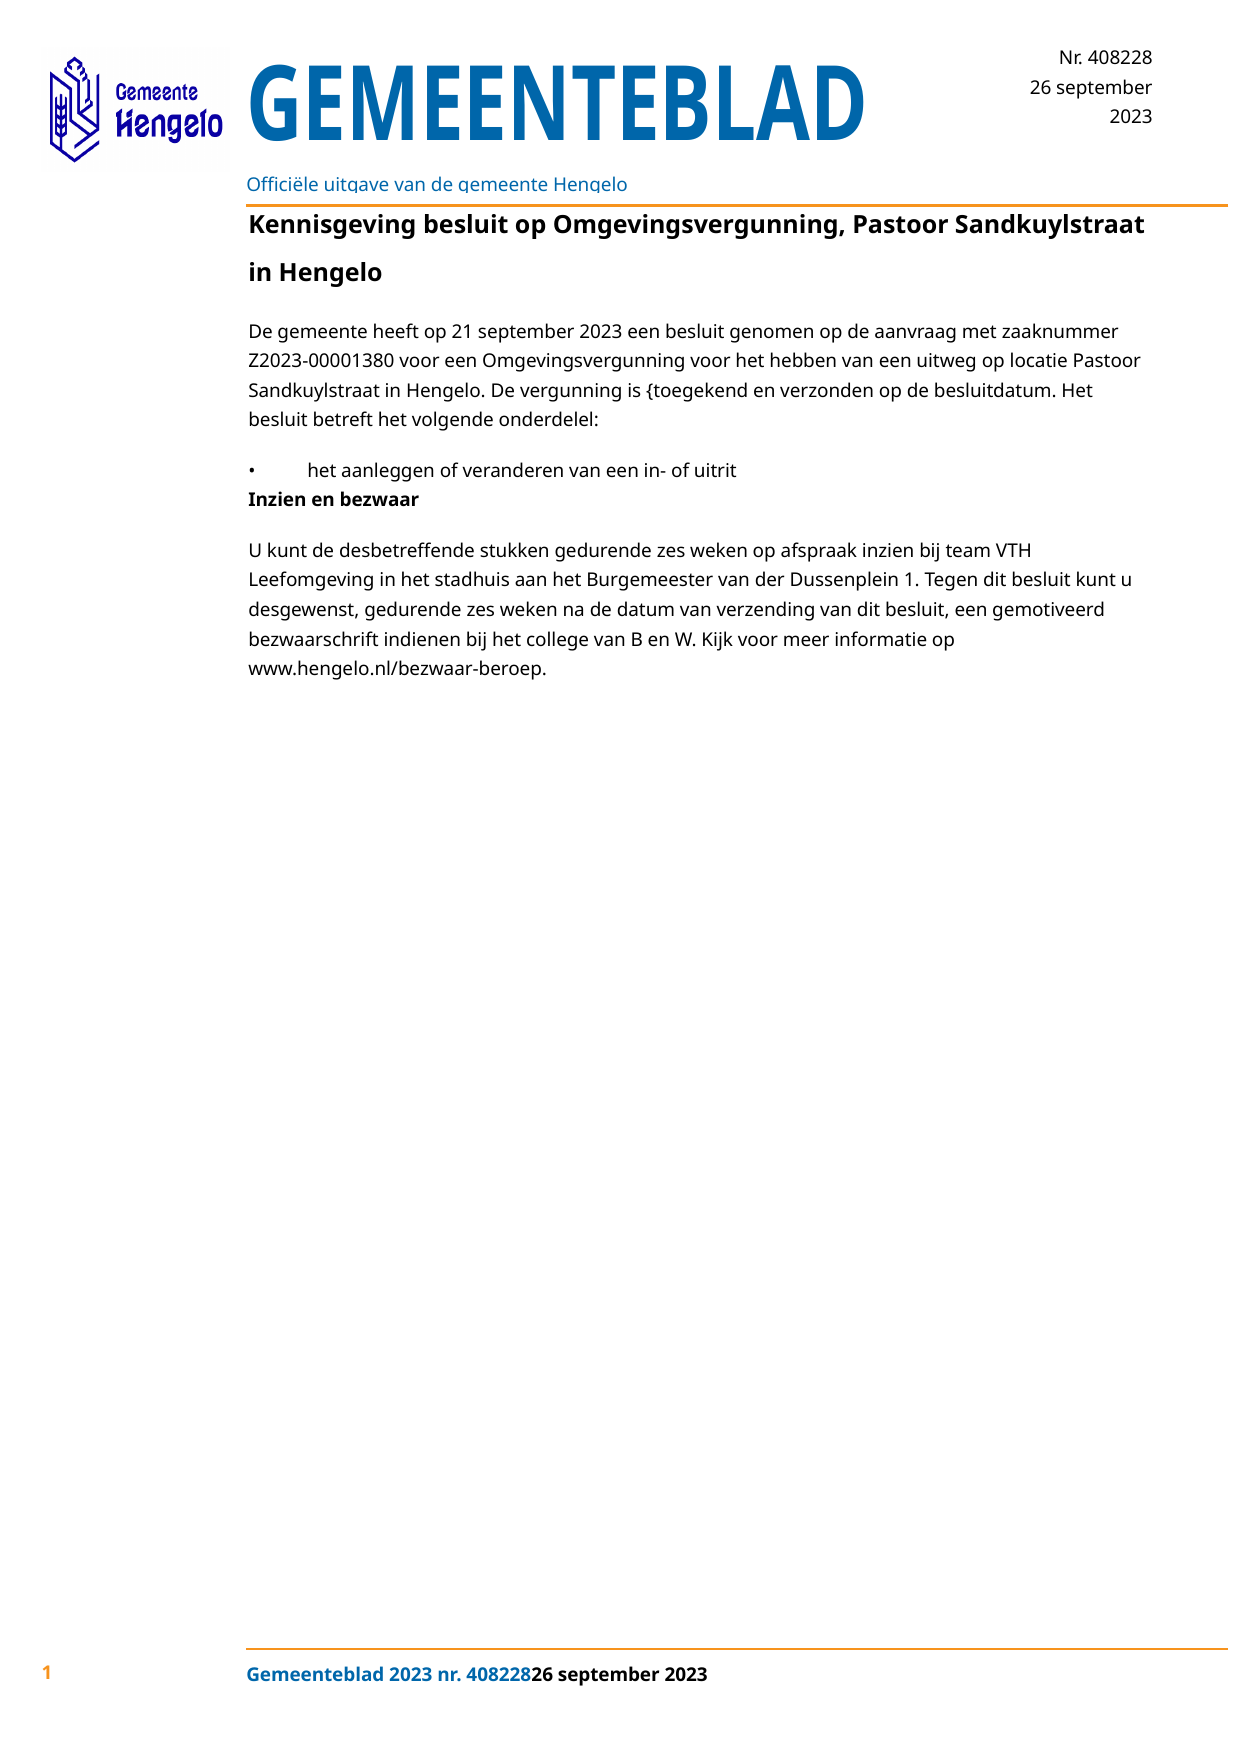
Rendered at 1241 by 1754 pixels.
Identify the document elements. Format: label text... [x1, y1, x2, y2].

text De gemeente heeft op 21 september 2023 een besluit genomen op de aanvraag met zaaknummer Z2023-00001380 voor een Omgevingsvergunning voor het hebben van een uitweg op locatie Pastoor Sandkuylstraat in Hengelo. De vergunning is {toegekend en verzonden op de besluitdatum. Het besluit betreft het volgende onderdelel: [248, 318, 1152, 432]
text U kunt de desbetreffende stukken gedurende zes weken op afspraak inzien bij team VTH Leefomgeving in het stadhuis aan het Burgemeester van der Dussenplein 1. Tegen dit besluit kunt u desgewenst, gedurende zes weken na de datum van verzending van dit besluit, een gemotiveerd bezwaarschrift indienen bij het college van B en W. Kijk voor meer informatie op www.hengelo.nl/bezwaar-beroep. [248, 537, 1152, 681]
text Kennisgeving besluit op Omgevingsvergunning, Pastoor Sandkuylstraat in Hengelo [248, 207, 1152, 288]
text Inzien en bezwaar [248, 487, 1152, 512]
picture [41, 47, 231, 172]
list het aanleggen of veranderen van een in- of uitrit [248, 457, 1152, 483]
